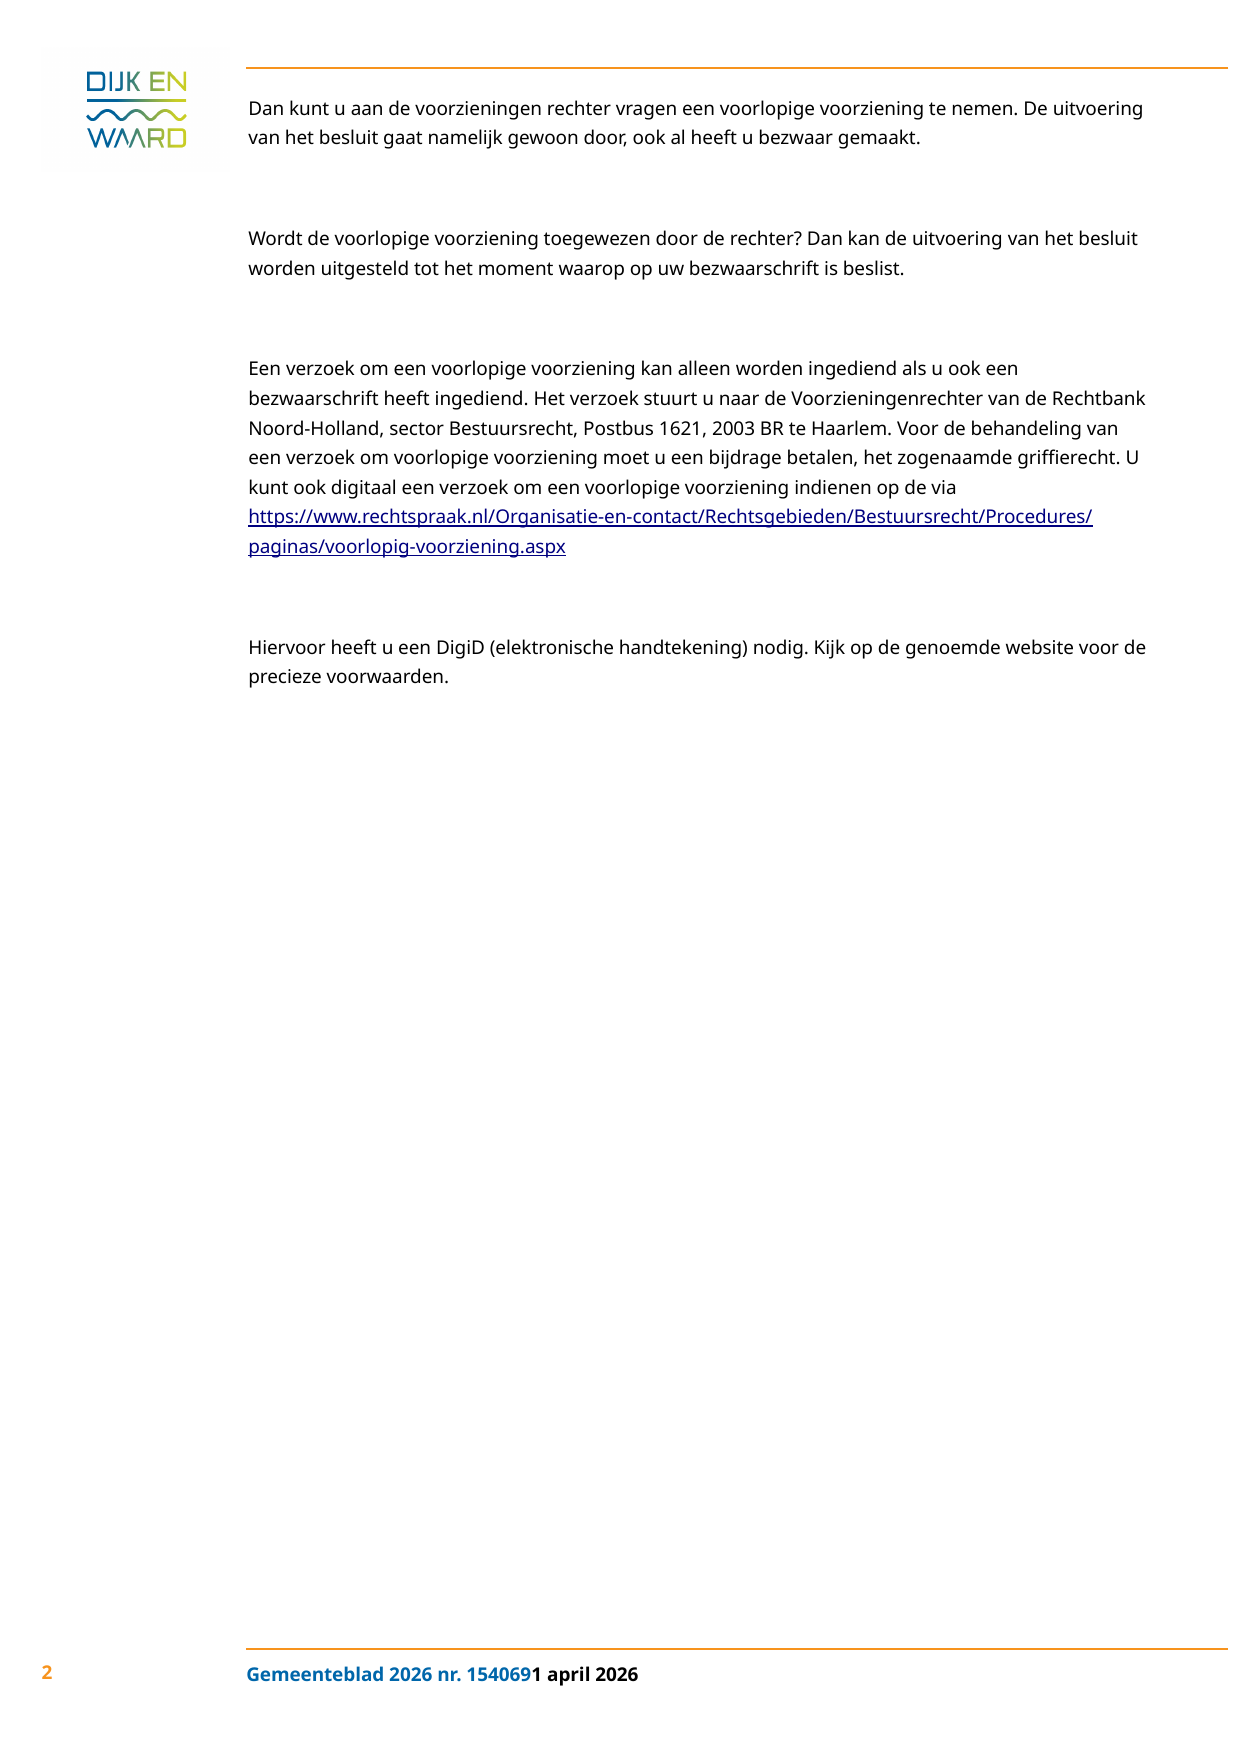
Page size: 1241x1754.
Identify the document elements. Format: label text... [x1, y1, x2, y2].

picture [41, 47, 231, 172]
text Een verzoek om een voorlopige voorziening kan alleen worden ingediend als u ook een bezwaarschrift heeft ingediend. Het verzoek stuurt u naar de Voorzieningenrechter van de Rechtbank Noord-Holland, sector Bestuursrecht, Postbus 1621, 2003 BR te Haarlem. Voor de behandeling van een verzoek om voorlopige voorziening moet u een bijdrage betalen, het zogenaamde griffierecht. U kunt ook digitaal een verzoek om een voorlopige voorziening indienen op de via https://www.rechtspraak.nl/Organisatie-en-contact/Rechtsgebieden/Bestuursrecht/Procedures/paginas/voorlopig-voorziening.aspx [248, 356, 1152, 559]
text Hiervoor heeft u een DigiD (elektronische handtekening) nodig. Kijk op de genoemde website voor de precieze voorwaarden. [248, 634, 1152, 689]
text Wordt de voorlopige voorziening toegewezen door de rechter? Dan kan de uitvoering van het besluit worden uitgesteld tot het moment waarop op uw bezwaarschrift is beslist. [248, 225, 1152, 281]
text Dan kunt u aan de voorzieningen rechter vragen een voorlopige voorziening te nemen. De uitvoering van het besluit gaat namelijk gewoon door, ook al heeft u bezwaar gemaakt. [248, 95, 1152, 150]
